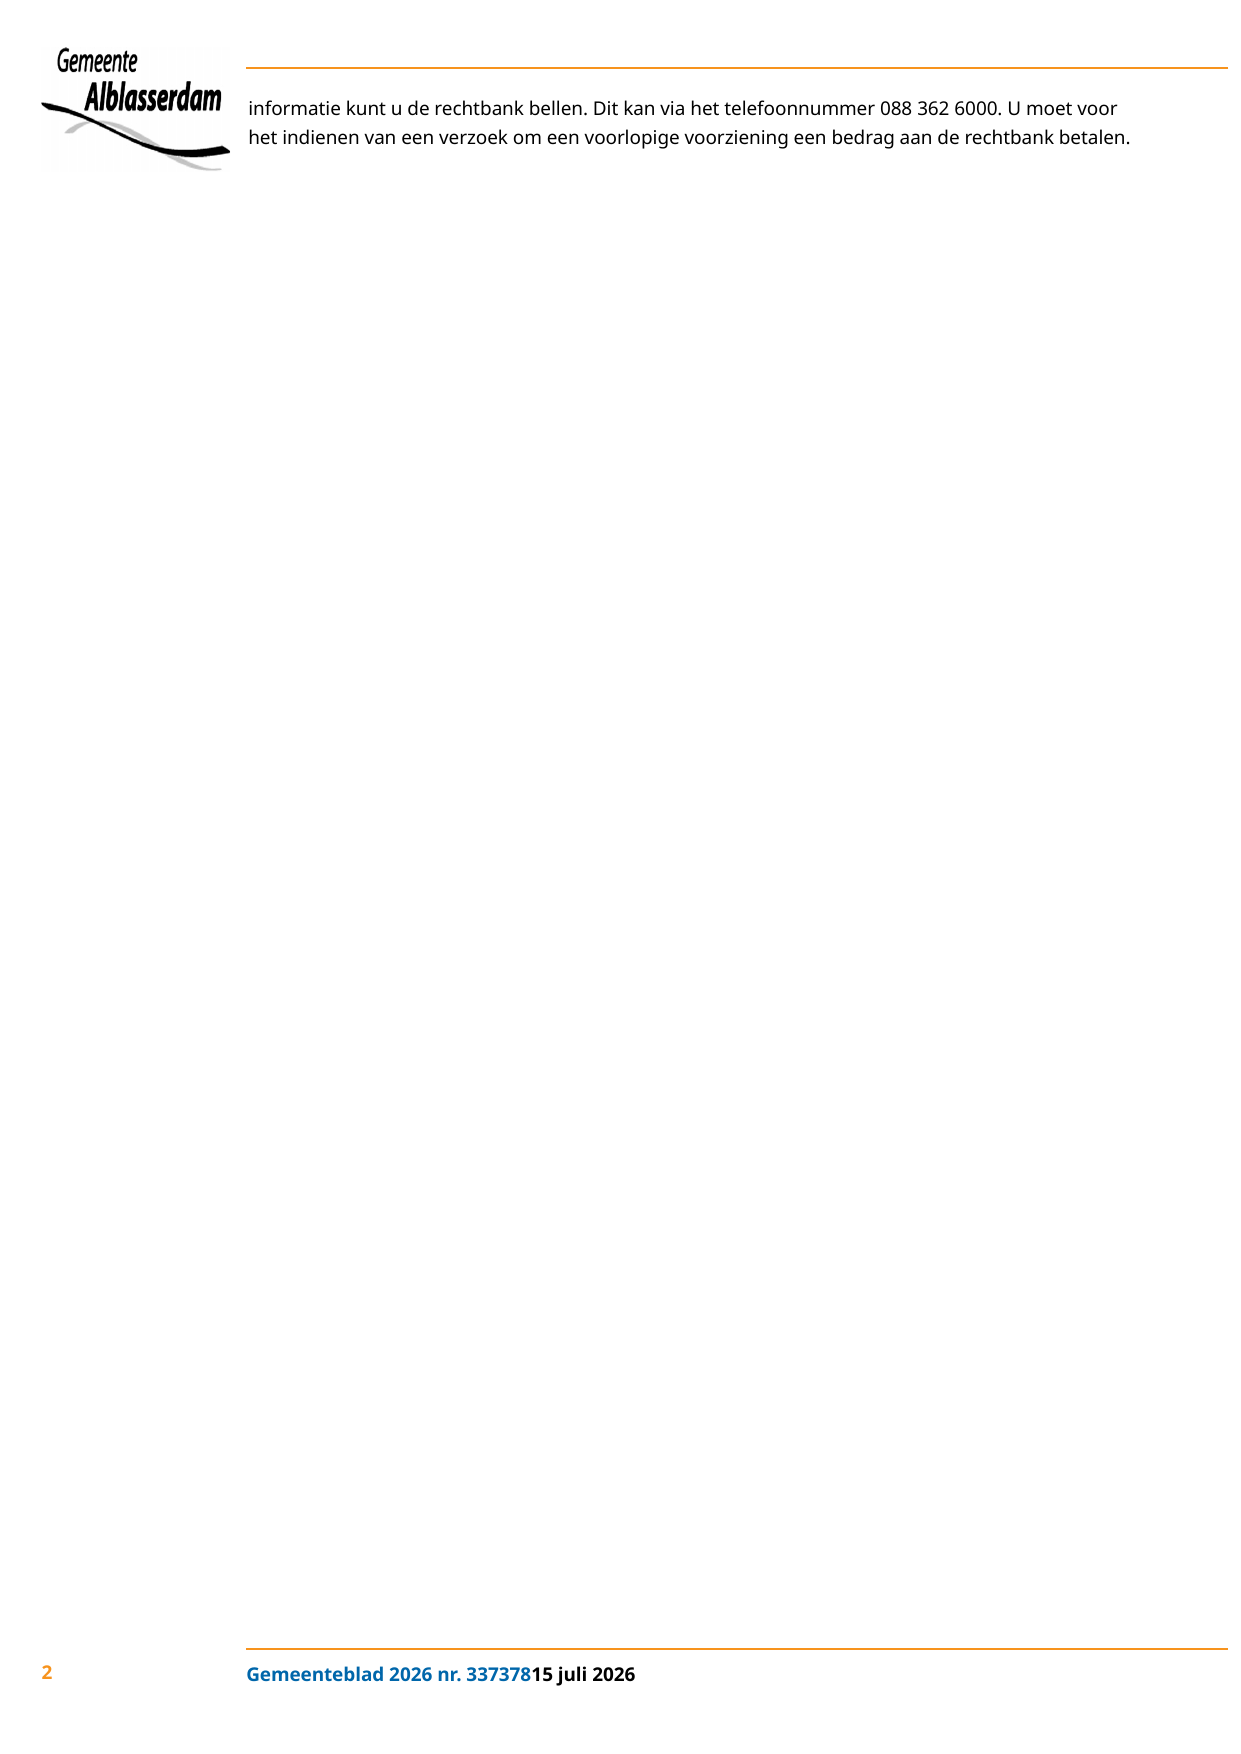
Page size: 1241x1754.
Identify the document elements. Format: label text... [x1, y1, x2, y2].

picture [41, 47, 231, 172]
text informatie kunt u de rechtbank bellen. Dit kan via het telefoonnummer 088 362 6000. U moet voor het indienen van een verzoek om een voorlopige voorziening een bedrag aan de rechtbank betalen. [248, 95, 1152, 150]
